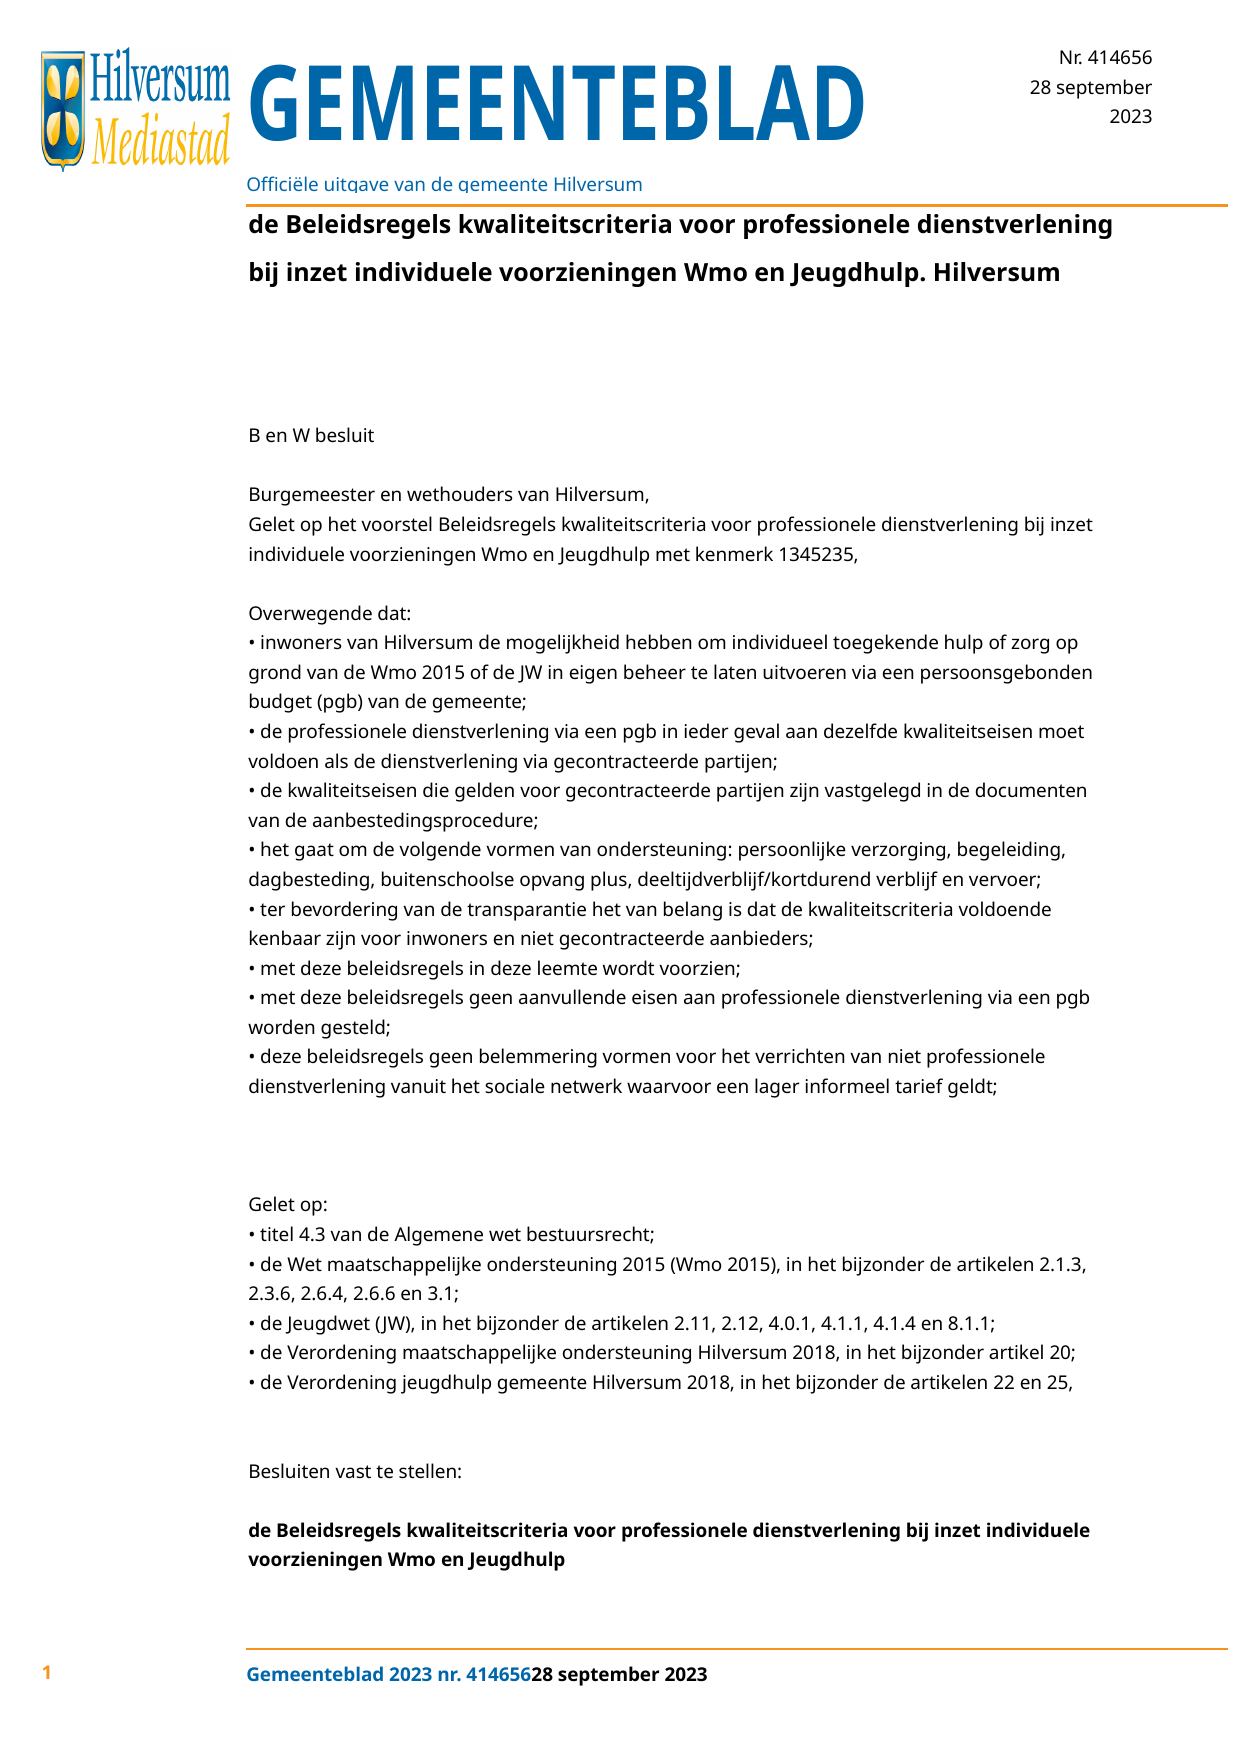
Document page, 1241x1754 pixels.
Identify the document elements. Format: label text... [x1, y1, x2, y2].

text dagbesteding, buitenschoolse opvang plus, deeltijdverblijf/kortdurend verblijf en vervoer; [248, 866, 1152, 892]
text van de aanbestedingsprocedure; [248, 807, 1152, 833]
text de Beleidsregels kwaliteitscriteria voor professionele dienstverlening bij inzet individuele voorzieningen Wmo en Jeugdhulp. Hilversum [248, 207, 1152, 288]
text 2.3.6, 2.6.4, 2.6.6 en 3.1; [248, 1280, 1152, 1306]
text • inwoners van Hilversum de mogelijkheid hebben om individueel toegekende hulp of zorg op [248, 629, 1152, 655]
text voldoen als de dienstverlening via gecontracteerde partijen; [248, 748, 1152, 774]
picture [41, 47, 231, 172]
text de Beleidsregels kwaliteitscriteria voor professionele dienstverlening bij inzet individuele voorzieningen Wmo en Jeugdhulp [248, 1517, 1152, 1572]
text • de kwaliteitseisen die gelden voor gecontracteerde partijen zijn vastgelegd in de documenten [248, 777, 1152, 803]
text grond van de Wmo 2015 of de JW in eigen beheer te laten uitvoeren via een persoonsgebonden budget (pgb) van de gemeente; [248, 659, 1152, 714]
text • met deze beleidsregels in deze leemte wordt voorzien; [248, 955, 1152, 981]
text • ter bevordering van de transparantie het van belang is dat de kwaliteitscriteria voldoende [248, 896, 1152, 922]
text worden gesteld; [248, 1014, 1152, 1040]
text Gelet op het voorstel Beleidsregels kwaliteitscriteria voor professionele dienstverlening bij inzet individuele voorzieningen Wmo en Jeugdhulp met kenmerk 1345235, [248, 511, 1152, 567]
text kenbaar zijn voor inwoners en niet gecontracteerde aanbieders; [248, 925, 1152, 951]
text • de Jeugdwet (JW), in het bijzonder de artikelen 2.11, 2.12, 4.0.1, 4.1.1, 4.1.4 en 8.1.1; [248, 1310, 1152, 1336]
text • de Wet maatschappelijke ondersteuning 2015 (Wmo 2015), in het bijzonder de artikelen 2.1.3, [248, 1251, 1152, 1277]
text • met deze beleidsregels geen aanvullende eisen aan professionele dienstverlening via een pgb [248, 984, 1152, 1010]
text Burgemeester en wethouders van Hilversum, [248, 482, 1152, 507]
text Besluiten vast te stellen: [248, 1458, 1152, 1484]
text • de Verordening jeugdhulp gemeente Hilversum 2018, in het bijzonder de artikelen 22 en 25, [248, 1369, 1152, 1395]
text B en W besluit [248, 422, 1152, 448]
text • deze beleidsregels geen belemmering vormen voor het verrichten van niet professionele dienstverlening vanuit het sociale netwerk waarvoor een lager informeel tarief geldt; [248, 1044, 1152, 1099]
text Overwegende dat: [248, 600, 1152, 626]
text • titel 4.3 van de Algemene wet bestuursrecht; [248, 1221, 1152, 1247]
text • het gaat om de volgende vormen van ondersteuning: persoonlijke verzorging, begeleiding, [248, 837, 1152, 862]
text • de professionele dienstverlening via een pgb in ieder geval aan dezelfde kwaliteitseisen moet [248, 718, 1152, 744]
text Gelet op: [248, 1192, 1152, 1217]
text • de Verordening maatschappelijke ondersteuning Hilversum 2018, in het bijzonder artikel 20; [248, 1339, 1152, 1365]
